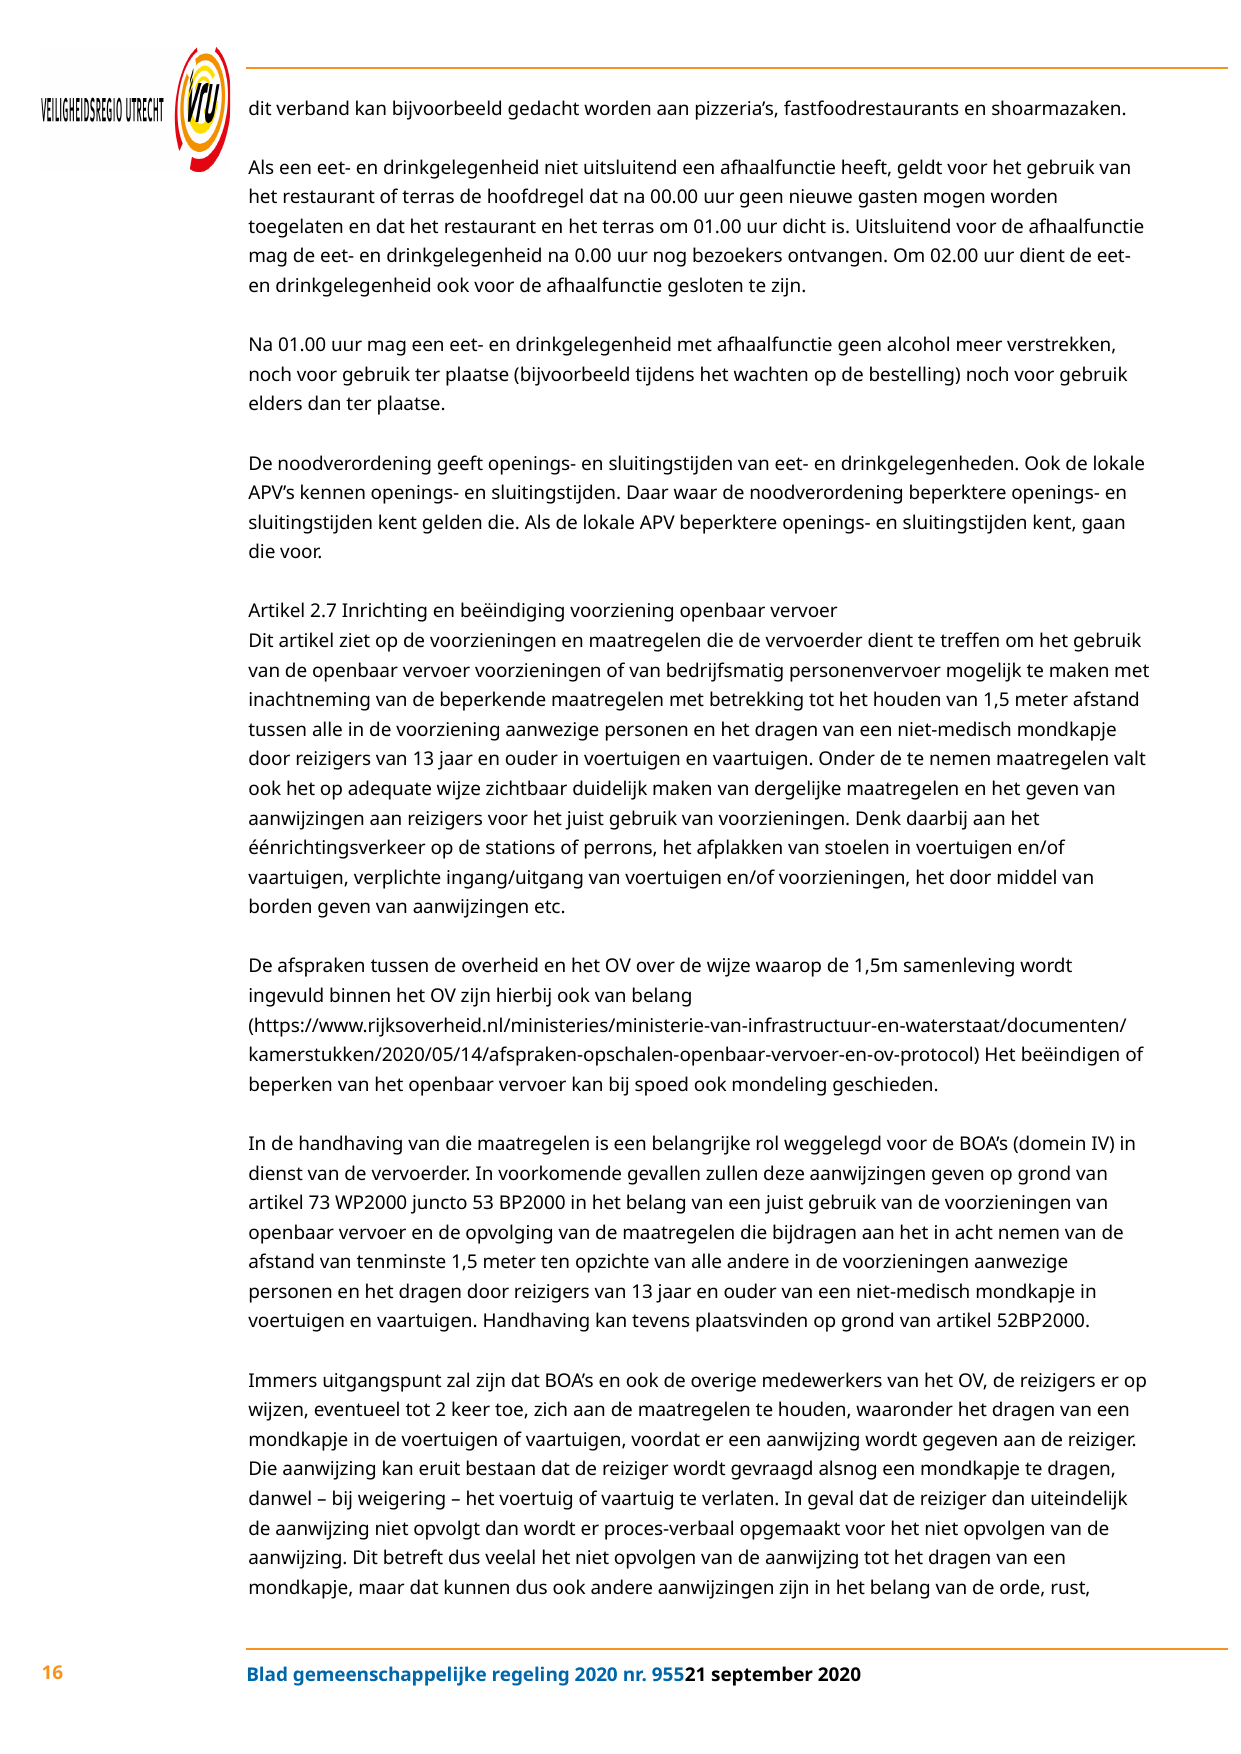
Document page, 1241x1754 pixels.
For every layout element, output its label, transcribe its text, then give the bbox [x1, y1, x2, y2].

text Dit artikel ziet op de voorzieningen en maatregelen die de vervoerder dient te treffen om het gebruik van de openbaar vervoer voorzieningen of van bedrijfsmatig personenvervoer mogelijk te maken met inachtneming van de beperkende maatregelen met betrekking tot het houden van 1,5 meter afstand tussen alle in de voorziening aanwezige personen en het dragen van een niet-medisch mondkapje door reizigers van 13 jaar en ouder in voertuigen en vaartuigen. Onder de te nemen maatregelen valt ook het op adequate wijze zichtbaar duidelijk maken van dergelijke maatregelen en het geven van aanwijzingen aan reizigers voor het juist gebruik van voorzieningen. Denk daarbij aan het éénrichtingsverkeer op de stations of perrons, het afplakken van stoelen in voertuigen en/of vaartuigen, verplichte ingang/uitgang van voertuigen en/of voorzieningen, het door middel van borden geven van aanwijzingen etc. [248, 627, 1152, 919]
picture [41, 47, 231, 172]
text dit verband kan bijvoorbeeld gedacht worden aan pizzeria’s, fastfoodrestaurants en shoarmazaken. [248, 95, 1152, 121]
text De afspraken tussen de overheid en het OV over de wijze waarop de 1,5m samenleving wordt ingevuld binnen het OV zijn hierbij ook van belang (https://www.rijksoverheid.nl/ministeries/ministerie-van-infrastructuur-en-waterstaat/documenten/kamerstukken/2020/05/14/afspraken-opschalen-openbaar-vervoer-en-ov-protocol) Het beëindigen of beperken van het openbaar vervoer kan bij spoed ook mondeling geschieden. [248, 953, 1152, 1097]
text Als een eet- en drinkgelegenheid niet uitsluitend een afhaalfunctie heeft, geldt voor het gebruik van het restaurant of terras de hoofdregel dat na 00.00 uur geen nieuwe gasten mogen worden toegelaten en dat het restaurant en het terras om 01.00 uur dicht is. Uitsluitend voor de afhaalfunctie mag de eet- en drinkgelegenheid na 0.00 uur nog bezoekers ontvangen. Om 02.00 uur dient de eet- en drinkgelegenheid ook voor de afhaalfunctie gesloten te zijn. [248, 154, 1152, 298]
text De noodverordening geeft openings- en sluitingstijden van eet- en drinkgelegenheden. Ook de lokale APV’s kennen openings- en sluitingstijden. Daar waar de noodverordening beperktere openings- en sluitingstijden kent gelden die. Als de lokale APV beperktere openings- en sluitingstijden kent, gaan die voor. [248, 450, 1152, 564]
text In de handhaving van die maatregelen is een belangrijke rol weggelegd voor de BOA’s (domein IV) in dienst van de vervoerder. In voorkomende gevallen zullen deze aanwijzingen geven op grond van artikel 73 WP2000 juncto 53 BP2000 in het belang van een juist gebruik van de voorzieningen van openbaar vervoer en de opvolging van de maatregelen die bijdragen aan het in acht nemen van de afstand van tenminste 1,5 meter ten opzichte van alle andere in de voorzieningen aanwezige personen en het dragen door reizigers van 13 jaar en ouder van een niet-medisch mondkapje in voertuigen en vaartuigen. Handhaving kan tevens plaatsvinden op grond van artikel 52BP2000. [248, 1130, 1152, 1333]
text Artikel 2.7 Inrichting en beëindiging voorziening openbaar vervoer [248, 598, 1152, 623]
text Na 01.00 uur mag een eet- en drinkgelegenheid met afhaalfunctie geen alcohol meer verstrekken, noch voor gebruik ter plaatse (bijvoorbeeld tijdens het wachten op de bestelling) noch voor gebruik elders dan ter plaatse. [248, 331, 1152, 416]
text Immers uitgangspunt zal zijn dat BOA’s en ook de overige medewerkers van het OV, de reizigers er op wijzen, eventueel tot 2 keer toe, zich aan de maatregelen te houden, waaronder het dragen van een mondkapje in de voertuigen of vaartuigen, voordat er een aanwijzing wordt gegeven aan de reiziger. Die aanwijzing kan eruit bestaan dat de reiziger wordt gevraagd alsnog een mondkapje te dragen, danwel – bij weigering – het voertuig of vaartuig te verlaten. In geval dat de reiziger dan uiteindelijk de aanwijzing niet opvolgt dan wordt er proces-verbaal opgemaakt voor het niet opvolgen van de aanwijzing. Dit betreft dus veelal het niet opvolgen van de aanwijzing tot het dragen van een mondkapje, maar dat kunnen dus ook andere aanwijzingen zijn in het belang van de orde, rust, [248, 1367, 1152, 1600]
